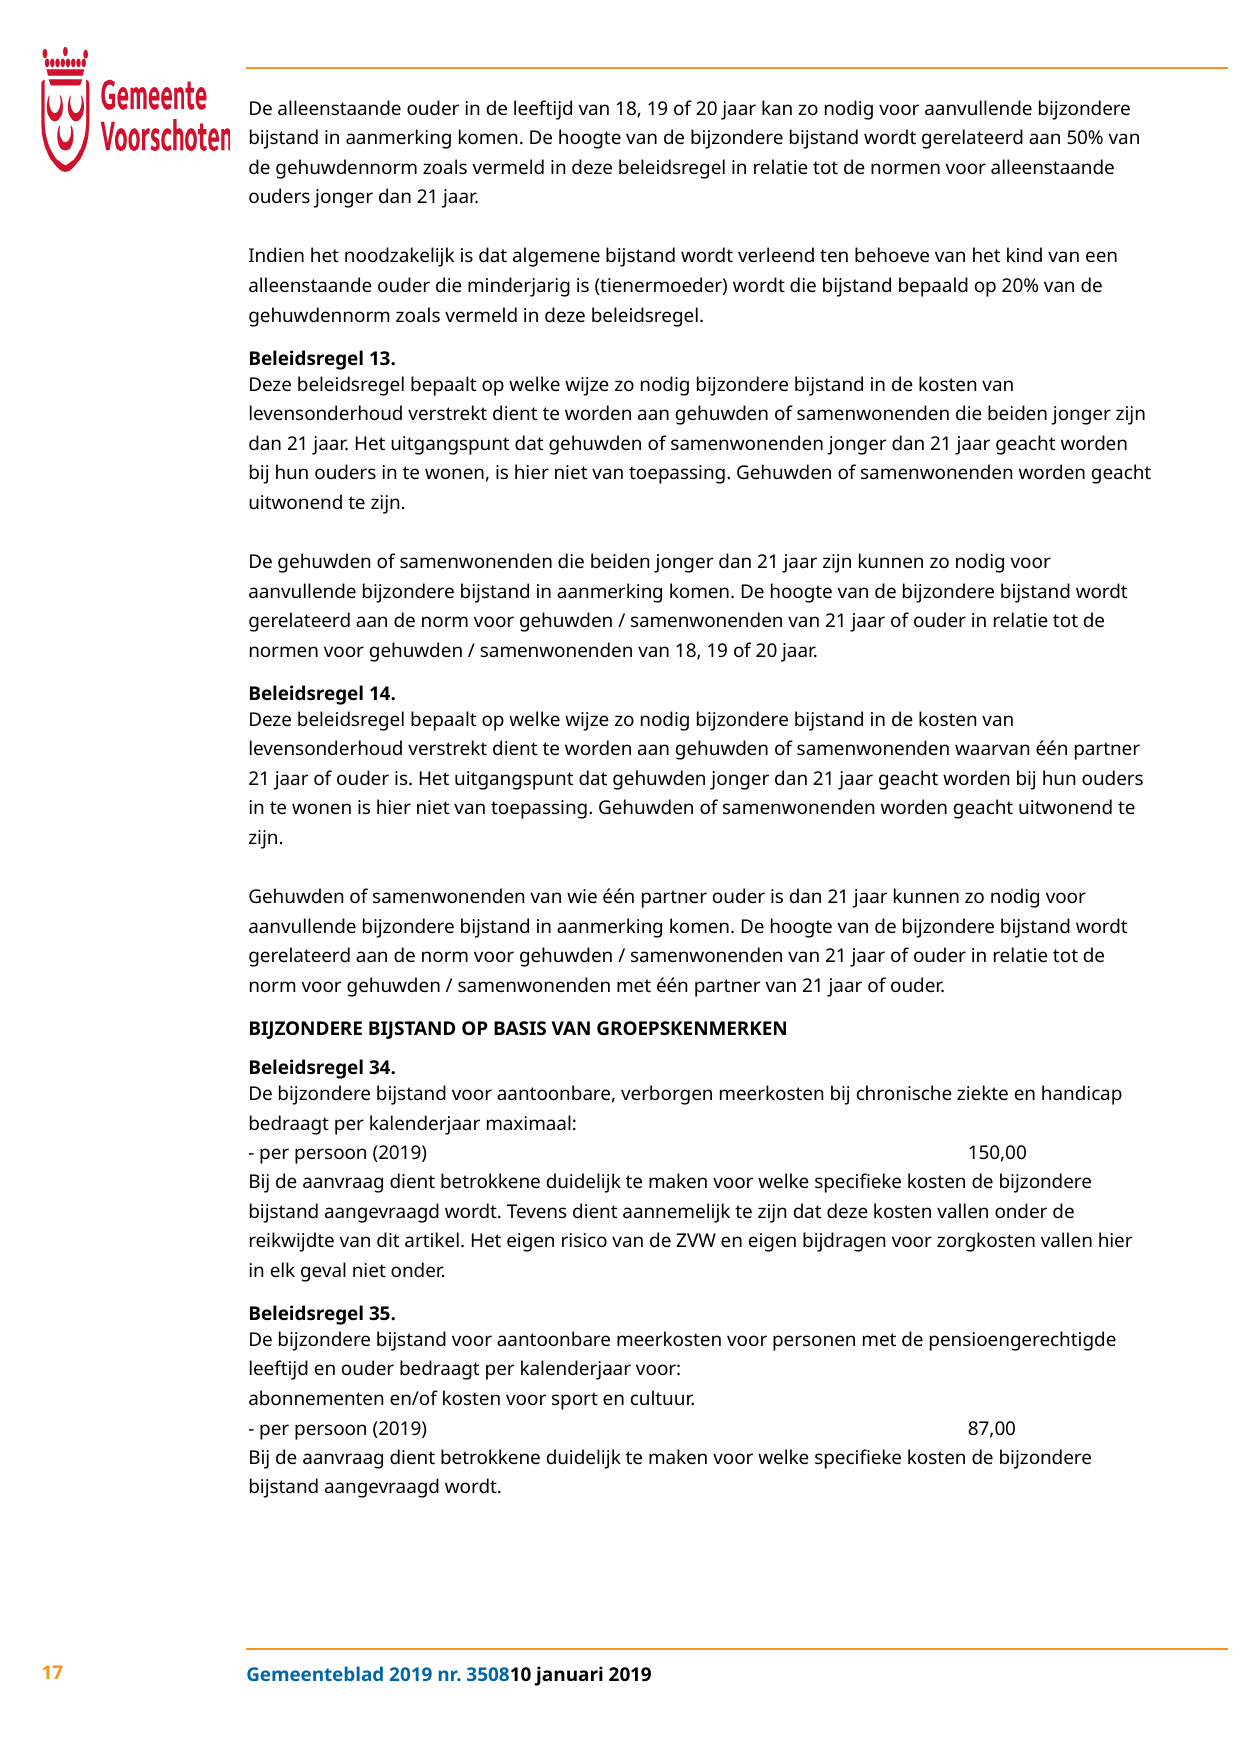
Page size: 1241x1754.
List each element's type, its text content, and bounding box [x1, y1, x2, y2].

text De alleenstaande ouder in de leeftijd van 18, 19 of 20 jaar kan zo nodig voor aanvullende bijzondere bijstand in aanmerking komen. De hoogte van de bijzondere bijstand wordt gerelateerd aan 50% van de gehuwdennorm zoals vermeld in deze beleidsregel in relatie tot de normen voor alleenstaande ouders jonger dan 21 jaar. [248, 95, 1152, 209]
text Indien het noodzakelijk is dat algemene bijstand wordt verleend ten behoeve van het kind van een alleenstaande ouder die minderjarig is (tienermoeder) wordt die bijstand bepaald op 20% van de gehuwdennorm zoals vermeld in deze beleidsregel. [248, 243, 1152, 328]
picture [41, 47, 231, 172]
text De bijzondere bijstand voor aantoonbare meerkosten voor personen met de pensioengerechtigde leeftijd en ouder bedraagt per kalenderjaar voor: [248, 1326, 1152, 1381]
text Beleidsregel 35. [248, 1300, 1152, 1326]
text Bij de aanvraag dient betrokkene duidelijk te maken voor welke specifieke kosten de bijzondere bijstand aangevraagd wordt. [248, 1444, 1152, 1499]
text BIJZONDERE BIJSTAND OP BASIS VAN GROEPSKENMERKEN [248, 1015, 1152, 1041]
table_header 150,00 [968, 1140, 1152, 1165]
table_header - per persoon (2019) [248, 1140, 968, 1165]
text De bijzondere bijstand voor aantoonbare, verborgen meerkosten bij chronische ziekte en handicap bedraagt per kalenderjaar maximaal: [248, 1080, 1152, 1136]
table_header - per persoon (2019) [248, 1415, 968, 1441]
text Bij de aanvraag dient betrokkene duidelijk te maken voor welke specifieke kosten de bijzondere bijstand aangevraagd wordt. Tevens dient aannemelijk te zijn dat deze kosten vallen onder de reikwijdte van dit artikel. Het eigen risico van de ZVW en eigen bijdragen voor zorgkosten vallen hier in elk geval niet onder. [248, 1168, 1152, 1283]
text Beleidsregel 34. [248, 1054, 1152, 1080]
table_header 87,00 [968, 1415, 1152, 1441]
text Gehuwden of samenwonenden van wie één partner ouder is dan 21 jaar kunnen zo nodig voor aanvullende bijzondere bijstand in aanmerking komen. De hoogte van de bijzondere bijstand wordt gerelateerd aan de norm voor gehuwden / samenwonenden van 21 jaar of ouder in relatie tot de norm voor gehuwden / samenwonenden met één partner van 21 jaar of ouder. [248, 883, 1152, 998]
text abonnementen en/of kosten voor sport en cultuur. [248, 1385, 1152, 1411]
text Deze beleidsregel bepaalt op welke wijze zo nodig bijzondere bijstand in de kosten van levensonderhoud verstrekt dient te worden aan gehuwden of samenwonenden die beiden jonger zijn dan 21 jaar. Het uitgangspunt dat gehuwden of samenwonenden jonger dan 21 jaar geacht worden bij hun ouders in te wonen, is hier niet van toepassing. Gehuwden of samenwonenden worden geacht uitwonend te zijn. [248, 371, 1152, 515]
text De gehuwden of samenwonenden die beiden jonger dan 21 jaar zijn kunnen zo nodig voor aanvullende bijzondere bijstand in aanmerking komen. De hoogte van de bijzondere bijstand wordt gerelateerd aan de norm voor gehuwden / samenwonenden van 21 jaar of ouder in relatie tot de normen voor gehuwden / samenwonenden van 18, 19 of 20 jaar. [248, 548, 1152, 663]
text Beleidsregel 13. [248, 345, 1152, 371]
text Deze beleidsregel bepaalt op welke wijze zo nodig bijzondere bijstand in de kosten van levensonderhoud verstrekt dient te worden aan gehuwden of samenwonenden waarvan één partner 21 jaar of ouder is. Het uitgangspunt dat gehuwden jonger dan 21 jaar geacht worden bij hun ouders in te wonen is hier niet van toepassing. Gehuwden of samenwonenden worden geacht uitwonend te zijn. [248, 706, 1152, 850]
text Beleidsregel 14. [248, 680, 1152, 706]
